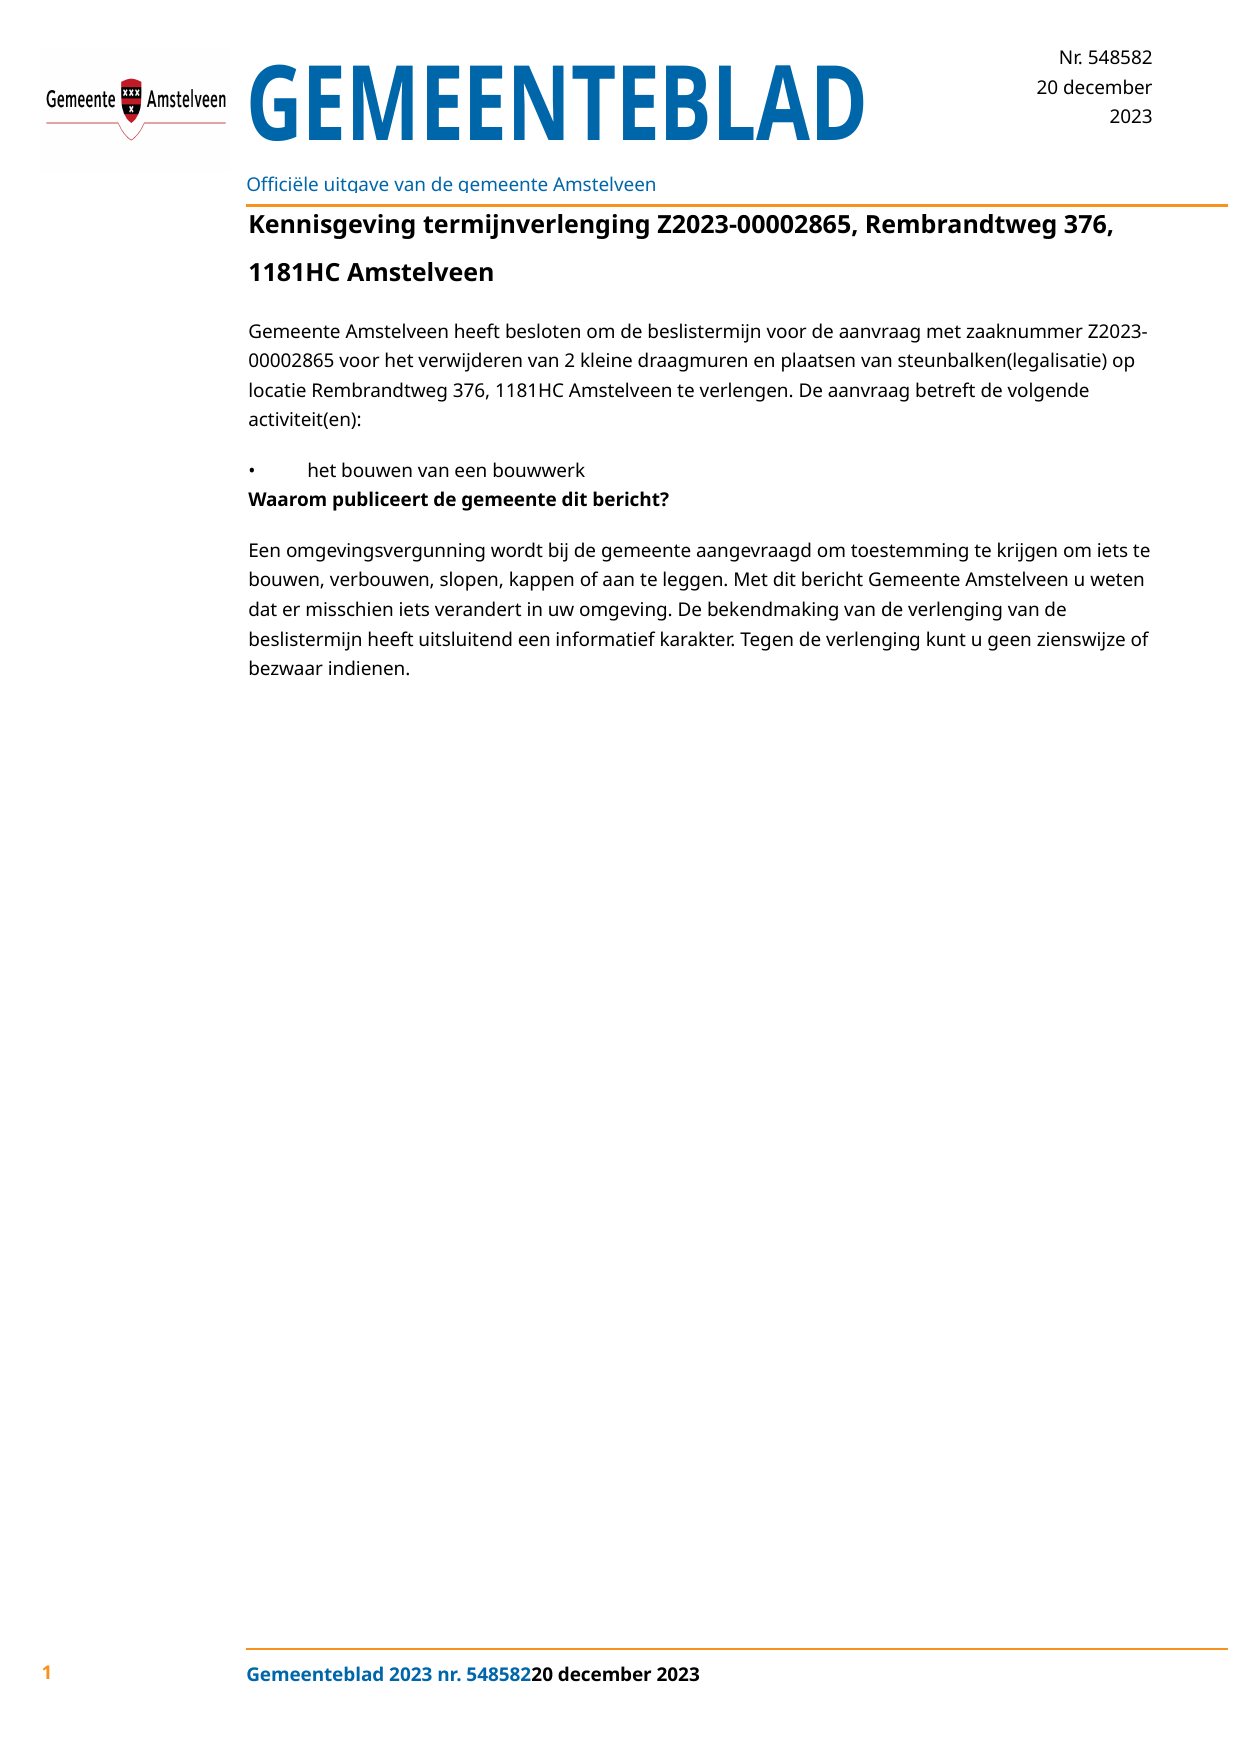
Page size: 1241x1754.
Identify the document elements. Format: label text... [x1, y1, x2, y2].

text Waarom publiceert de gemeente dit bericht? [248, 487, 1152, 512]
list het bouwen van een bouwwerk [248, 457, 1152, 483]
picture [41, 47, 231, 172]
text Gemeente Amstelveen heeft besloten om de beslistermijn voor de aanvraag met zaaknummer Z2023-00002865 voor het verwijderen van 2 kleine draagmuren en plaatsen van steunbalken(legalisatie) op locatie Rembrandtweg 376, 1181HC Amstelveen te verlengen. De aanvraag betreft de volgende activiteit(en): [248, 318, 1152, 432]
text Kennisgeving termijnverlenging Z2023-00002865, Rembrandtweg 376, 1181HC Amstelveen [248, 207, 1152, 288]
text Een omgevingsvergunning wordt bij de gemeente aangevraagd om toestemming te krijgen om iets te bouwen, verbouwen, slopen, kappen of aan te leggen. Met dit bericht Gemeente Amstelveen u weten dat er misschien iets verandert in uw omgeving. De bekendmaking van de verlenging van de beslistermijn heeft uitsluitend een informatief karakter. Tegen de verlenging kunt u geen zienswijze of bezwaar indienen. [248, 537, 1152, 681]
